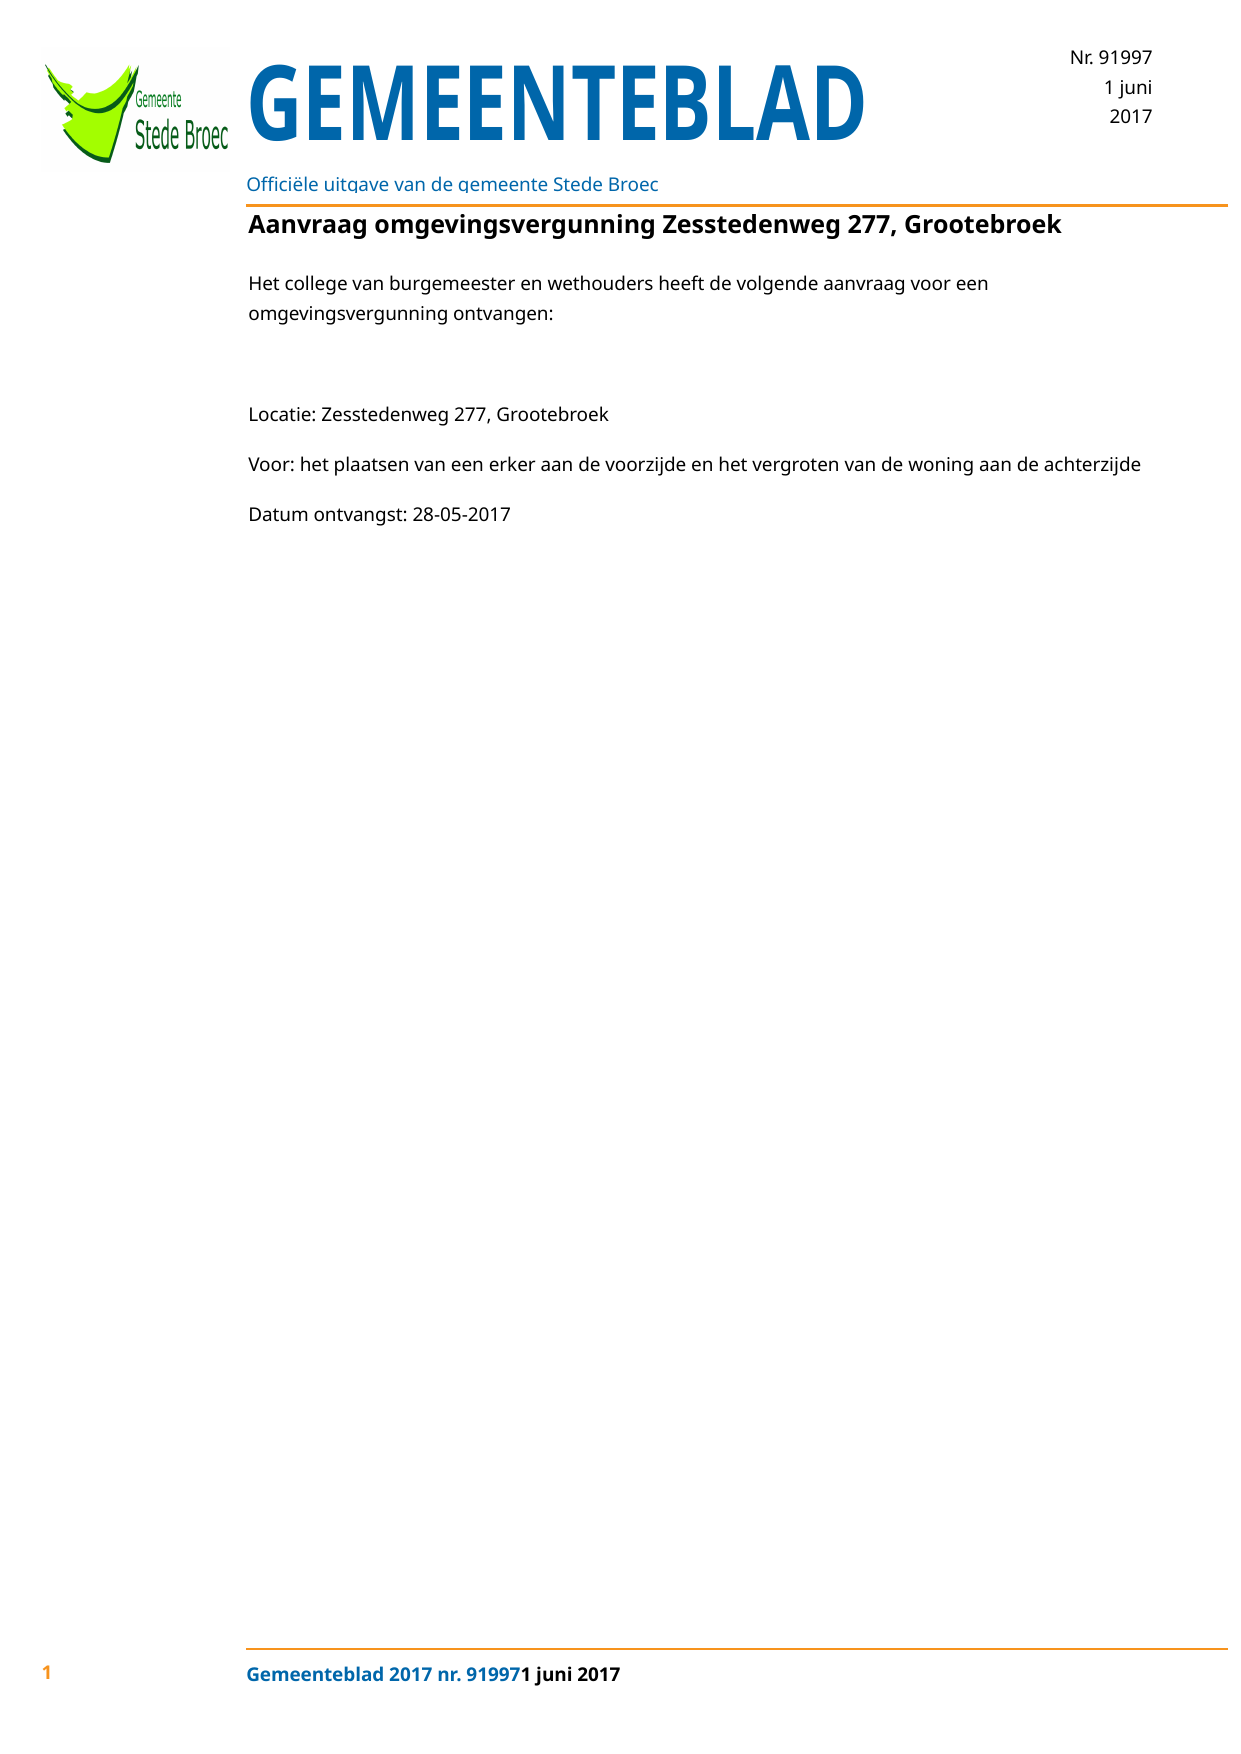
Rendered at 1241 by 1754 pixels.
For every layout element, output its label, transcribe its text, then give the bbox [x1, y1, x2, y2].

text Locatie: Zesstedenweg 277, Grootebroek [248, 401, 1152, 426]
text Datum ontvangst: 28-05-2017 [248, 502, 1152, 527]
text Aanvraag omgevingsvergunning Zesstedenweg 277, Grootebroek [248, 207, 1152, 241]
text Voor: het plaatsen van een erker aan de voorzijde en het vergroten van de woning aan de achterzijde [248, 451, 1152, 477]
picture [41, 47, 231, 172]
text Het college van burgemeester en wethouders heeft de volgende aanvraag voor een omgevingsvergunning ontvangen: [248, 270, 1152, 326]
